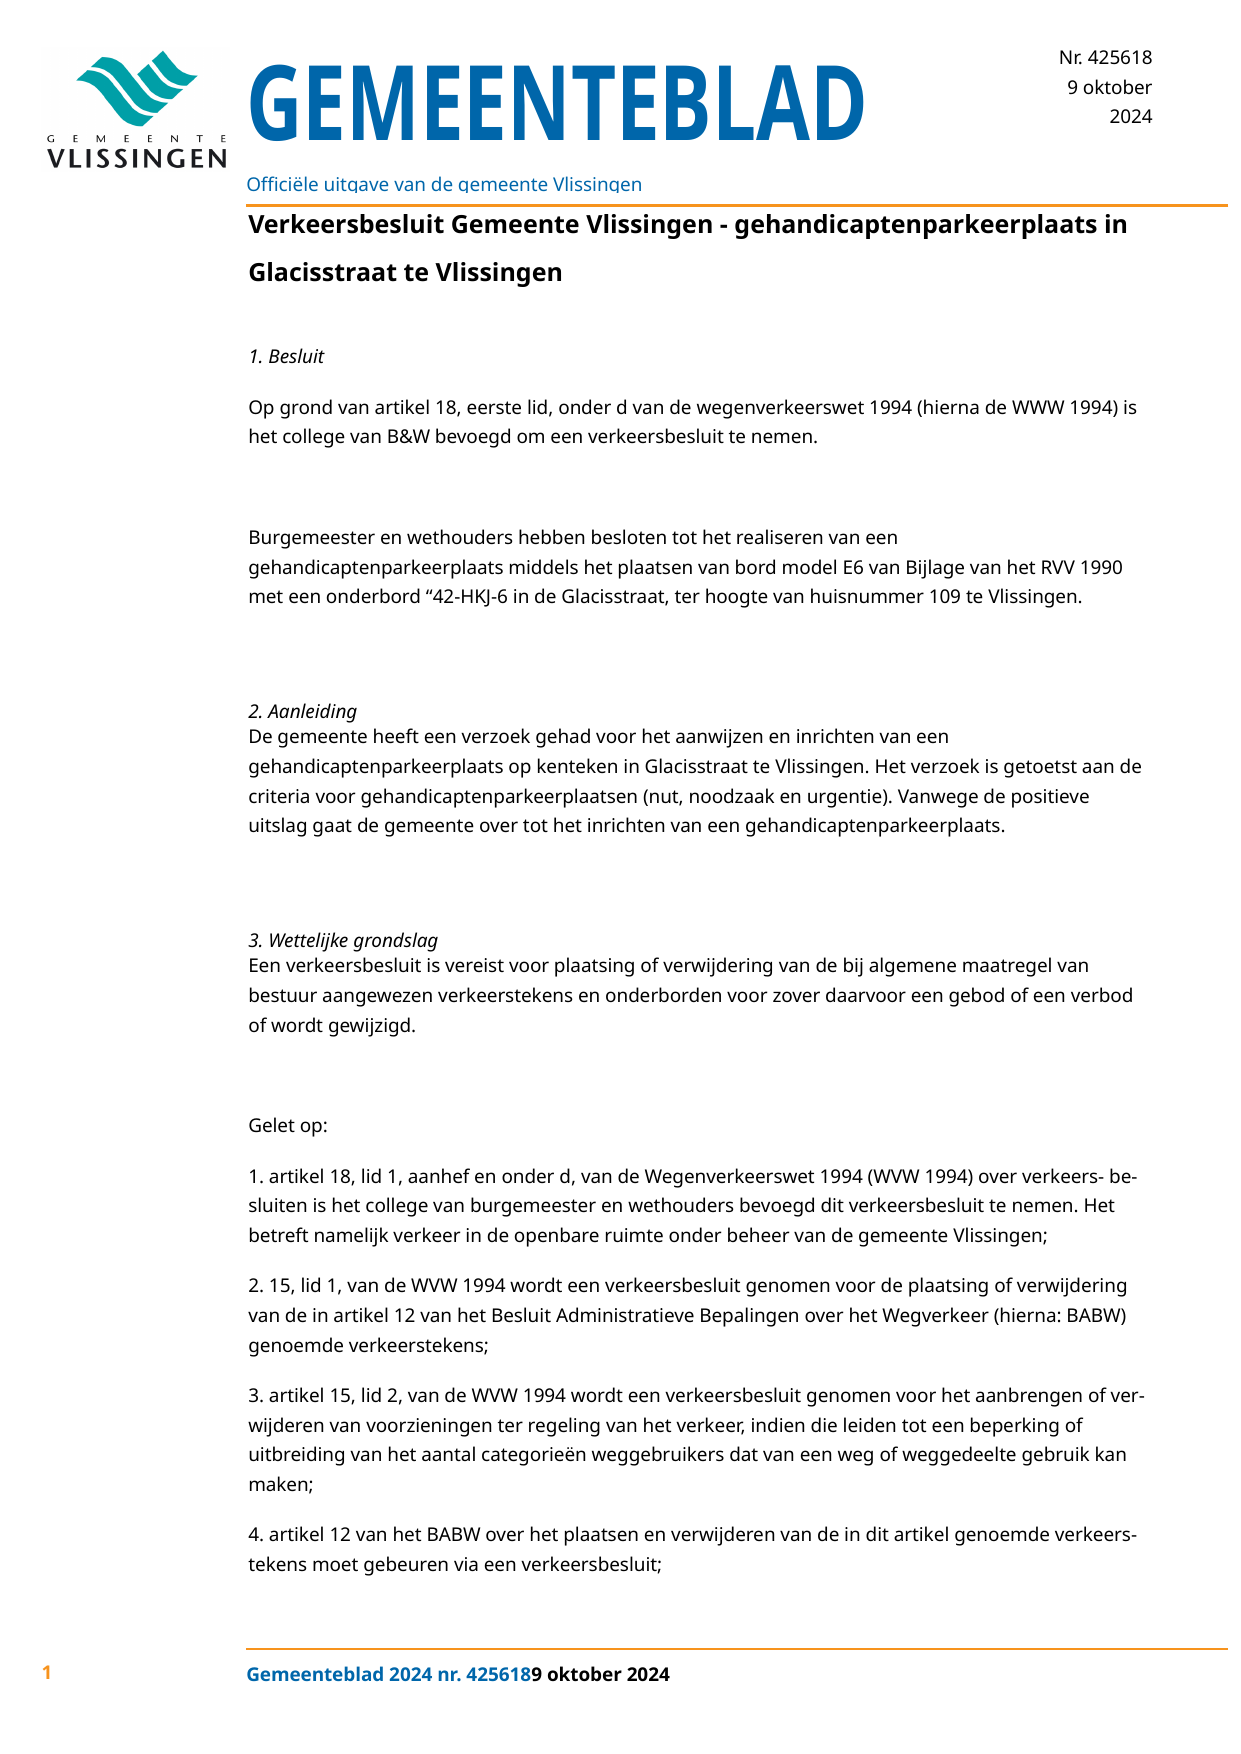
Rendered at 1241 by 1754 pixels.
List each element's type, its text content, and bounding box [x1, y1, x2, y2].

text 3. Wettelijke grondslag [248, 927, 1152, 953]
text 1. Besluit [248, 344, 1152, 369]
text Verkeersbesluit Gemeente Vlissingen - gehandicaptenparkeerplaats in Glacisstraat te Vlissingen [248, 207, 1152, 288]
text 2. Aanleiding [248, 698, 1152, 724]
text 2. 15, lid 1, van de WVW 1994 wordt een verkeersbesluit genomen voor de plaatsing of verwijdering van de in artikel 12 van het Besluit Administratieve Bepalingen over het Wegverkeer (hierna: BABW) genoemde verkeerstekens; [248, 1273, 1152, 1357]
text Gelet op: [248, 1113, 1152, 1138]
text De gemeente heeft een verzoek gehad voor het aanwijzen en inrichten van een gehandicaptenparkeerplaats op kenteken in Glacisstraat te Vlissingen. Het verzoek is getoetst aan de criteria voor gehandicaptenparkeerplaatsen (nut, noodzaak en urgentie). Vanwege de positieve uitslag gaat de gemeente over tot het inrichten van een gehandicaptenparkeerplaats. [248, 724, 1152, 838]
text Burgemeester en wethouders hebben besloten tot het realiseren van een gehandicaptenparkeerplaats middels het plaatsen van bord model E6 van Bijlage van het RVV 1990 met een onderbord “42-HKJ-6 in de Glacisstraat, ter hoogte van huisnummer 109 te Vlissingen. [248, 524, 1152, 609]
text 3. artikel 15, lid 2, van de WVW 1994 wordt een verkeersbesluit genomen voor het aanbrengen of ver- wijderen van voorzieningen ter regeling van het verkeer, indien die leiden tot een beperking of uitbreiding van het aantal categorieën weggebruikers dat van een weg of weggedeelte gebruik kan maken; [248, 1382, 1152, 1497]
text 1. artikel 18, lid 1, aanhef en onder d, van de Wegenverkeerswet 1994 (WVW 1994) over verkeers- be- sluiten is het college van burgemeester en wethouders bevoegd dit verkeersbesluit te nemen. Het betreft namelijk verkeer in de openbare ruimte onder beheer van de gemeente Vlissingen; [248, 1163, 1152, 1248]
text 4. artikel 12 van het BABW over het plaatsen en verwijderen van de in dit artikel genoemde verkeers- tekens moet gebeuren via een verkeersbesluit; [248, 1521, 1152, 1577]
picture [41, 47, 231, 172]
text Op grond van artikel 18, eerste lid, onder d van de wegenverkeerswet 1994 (hierna de WWW 1994) is het college van B&W bevoegd om een verkeersbesluit te nemen. [248, 394, 1152, 449]
text Een verkeersbesluit is vereist voor plaatsing of verwijdering van de bij algemene maatregel van bestuur aangewezen verkeerstekens en onderborden voor zover daarvoor een gebod of een verbod of wordt gewijzigd. [248, 953, 1152, 1037]
